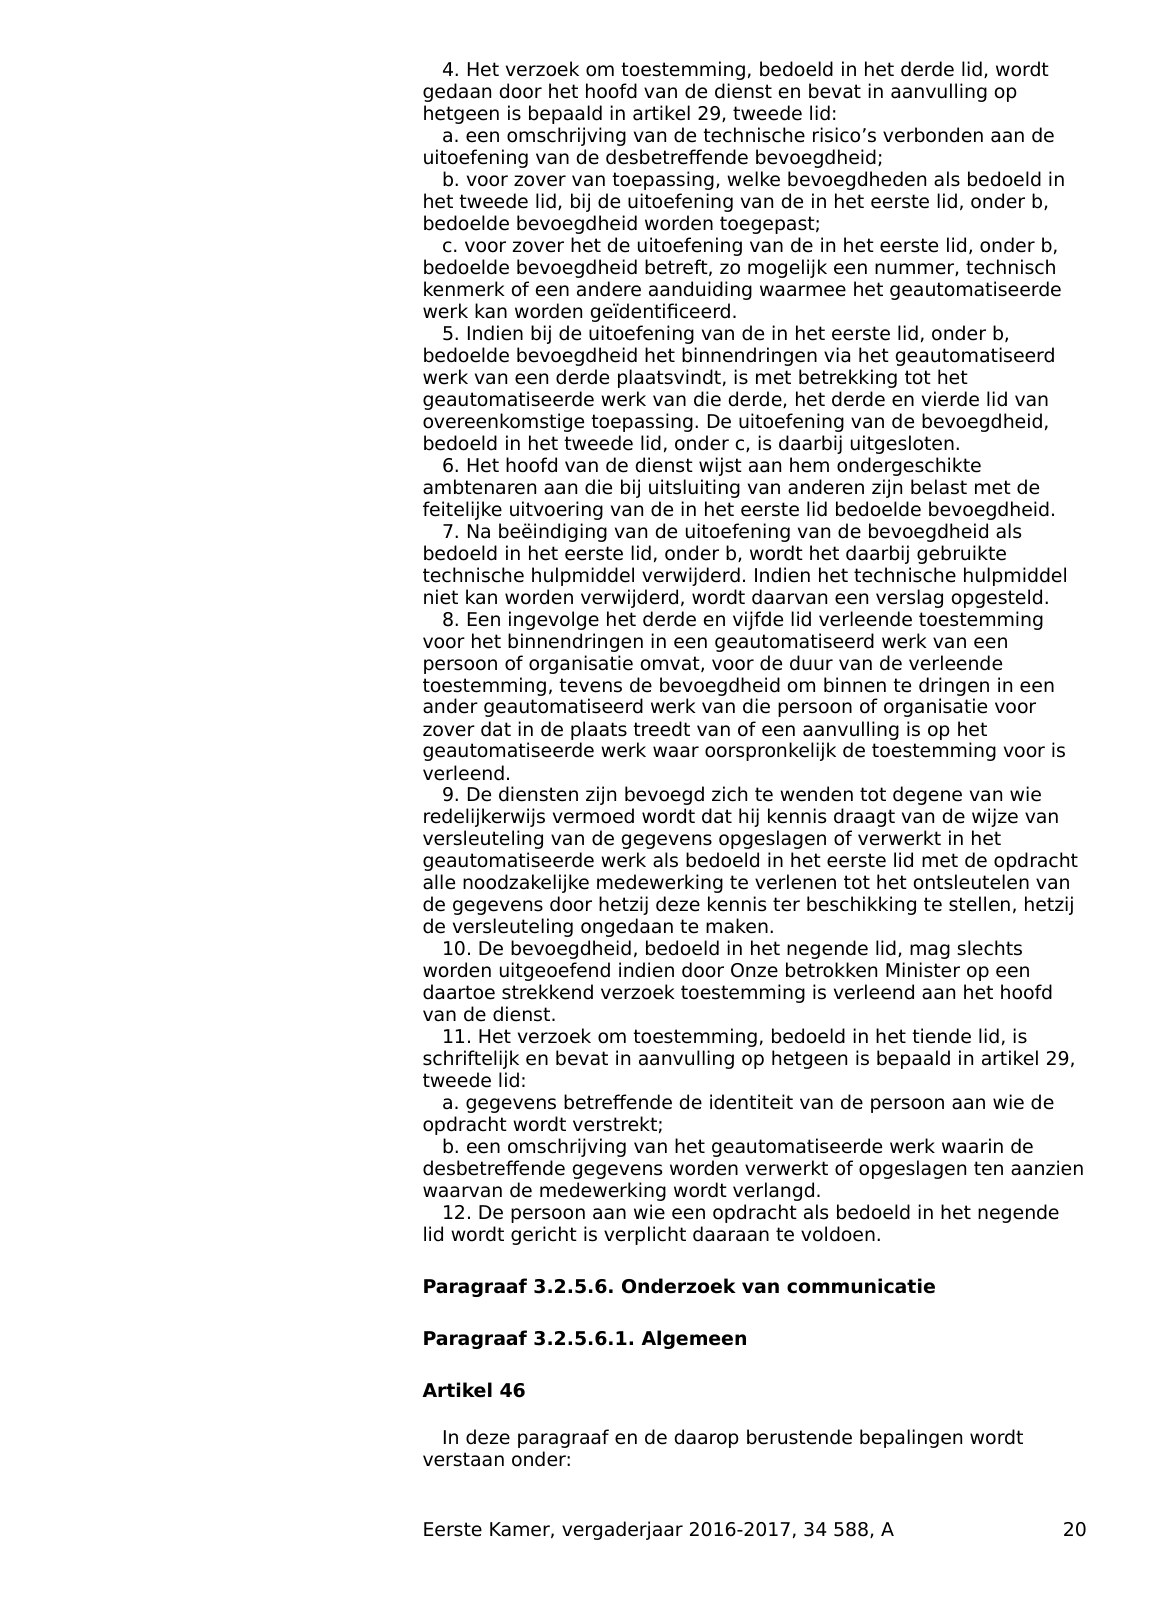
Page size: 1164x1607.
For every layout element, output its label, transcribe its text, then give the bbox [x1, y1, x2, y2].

text 8. Een ingevolge het derde en vijfde lid verleende toestemming voor het binnendringen in een geautomatiseerd werk van een persoon of organisatie omvat, voor de duur van de verleende toestemming, tevens de bevoegdheid om binnen te dringen in een ander geautomatiseerd werk van die persoon of organisatie voor zover dat in de plaats treedt van of een aanvulling is op het geautomatiseerde werk waar oorspronkelijk de toestemming voor is verleend. [422, 608, 1087, 784]
text 5. Indien bij de uitoefening van de in het eerste lid, onder b, bedoelde bevoegdheid het binnendringen via het geautomatiseerd werk van een derde plaatsvindt, is met betrekking tot het geautomatiseerde werk van die derde, het derde en vierde lid van overeenkomstige toepassing. De uitoefening van de bevoegdheid, bedoeld in het tweede lid, onder c, is daarbij uitgesloten. [422, 323, 1087, 455]
subtitle Artikel 46 [422, 1380, 1087, 1402]
text 10. De bevoegdheid, bedoeld in het negende lid, mag slechts worden uitgeoefend indien door Onze betrokken Minister op een daartoe strekkend verzoek toestemming is verleend aan het hoofd van de dienst. [422, 938, 1087, 1026]
text 6. Het hoofd van de dienst wijst aan hem ondergeschikte ambtenaren aan die bij uitsluiting van anderen zijn belast met de feitelijke uitvoering van de in het eerste lid bedoelde bevoegdheid. [422, 455, 1087, 521]
text c. voor zover het de uitoefening van de in het eerste lid, onder b, bedoelde bevoegdheid betreft, zo mogelijk een nummer, technisch kenmerk of een andere aanduiding waarmee het geautomatiseerde werk kan worden geïdentificeerd. [422, 235, 1087, 323]
text In deze paragraaf en de daarop berustende bepalingen wordt verstaan onder: [422, 1427, 1087, 1471]
text a. een omschrijving van de technische risico’s verbonden aan de uitoefening van de desbetreffende bevoegdheid; [422, 125, 1087, 169]
text 9. De diensten zijn bevoegd zich te wenden tot degene van wie redelijkerwijs vermoed wordt dat hij kennis draagt van de wijze van versleuteling van de gegevens opgeslagen of verwerkt in het geautomatiseerde werk als bedoeld in het eerste lid met de opdracht alle noodzakelijke medewerking te verlenen tot het ontsleutelen van de gegevens door hetzij deze kennis ter beschikking te stellen, hetzij de versleuteling ongedaan te maken. [422, 784, 1087, 938]
text 7. Na beëindiging van de uitoefening van de bevoegdheid als bedoeld in het eerste lid, onder b, wordt het daarbij gebruikte technische hulpmiddel verwijderd. Indien het technische hulpmiddel niet kan worden verwijderd, wordt daarvan een verslag opgesteld. [422, 521, 1087, 608]
text a. gegevens betreffende de identiteit van de persoon aan wie de opdracht wordt verstrekt; [422, 1092, 1087, 1136]
text 12. De persoon aan wie een opdracht als bedoeld in het negende lid wordt gericht is verplicht daaraan te voldoen. [422, 1202, 1087, 1246]
subtitle Paragraaf 3.2.5.6. Onderzoek van communicatie [422, 1276, 1087, 1298]
subtitle Paragraaf 3.2.5.6.1. Algemeen [422, 1328, 1087, 1350]
text b. voor zover van toepassing, welke bevoegdheden als bedoeld in het tweede lid, bij de uitoefening van de in het eerste lid, onder b, bedoelde bevoegdheid worden toegepast; [422, 169, 1087, 235]
text 11. Het verzoek om toestemming, bedoeld in het tiende lid, is schriftelijk en bevat in aanvulling op hetgeen is bepaald in artikel 29, tweede lid: [422, 1026, 1087, 1092]
text 4. Het verzoek om toestemming, bedoeld in het derde lid, wordt gedaan door het hoofd van de dienst en bevat in aanvulling op hetgeen is bepaald in artikel 29, tweede lid: [422, 59, 1087, 125]
text b. een omschrijving van het geautomatiseerde werk waarin de desbetreffende gegevens worden verwerkt of opgeslagen ten aanzien waarvan de medewerking wordt verlangd. [422, 1136, 1087, 1202]
